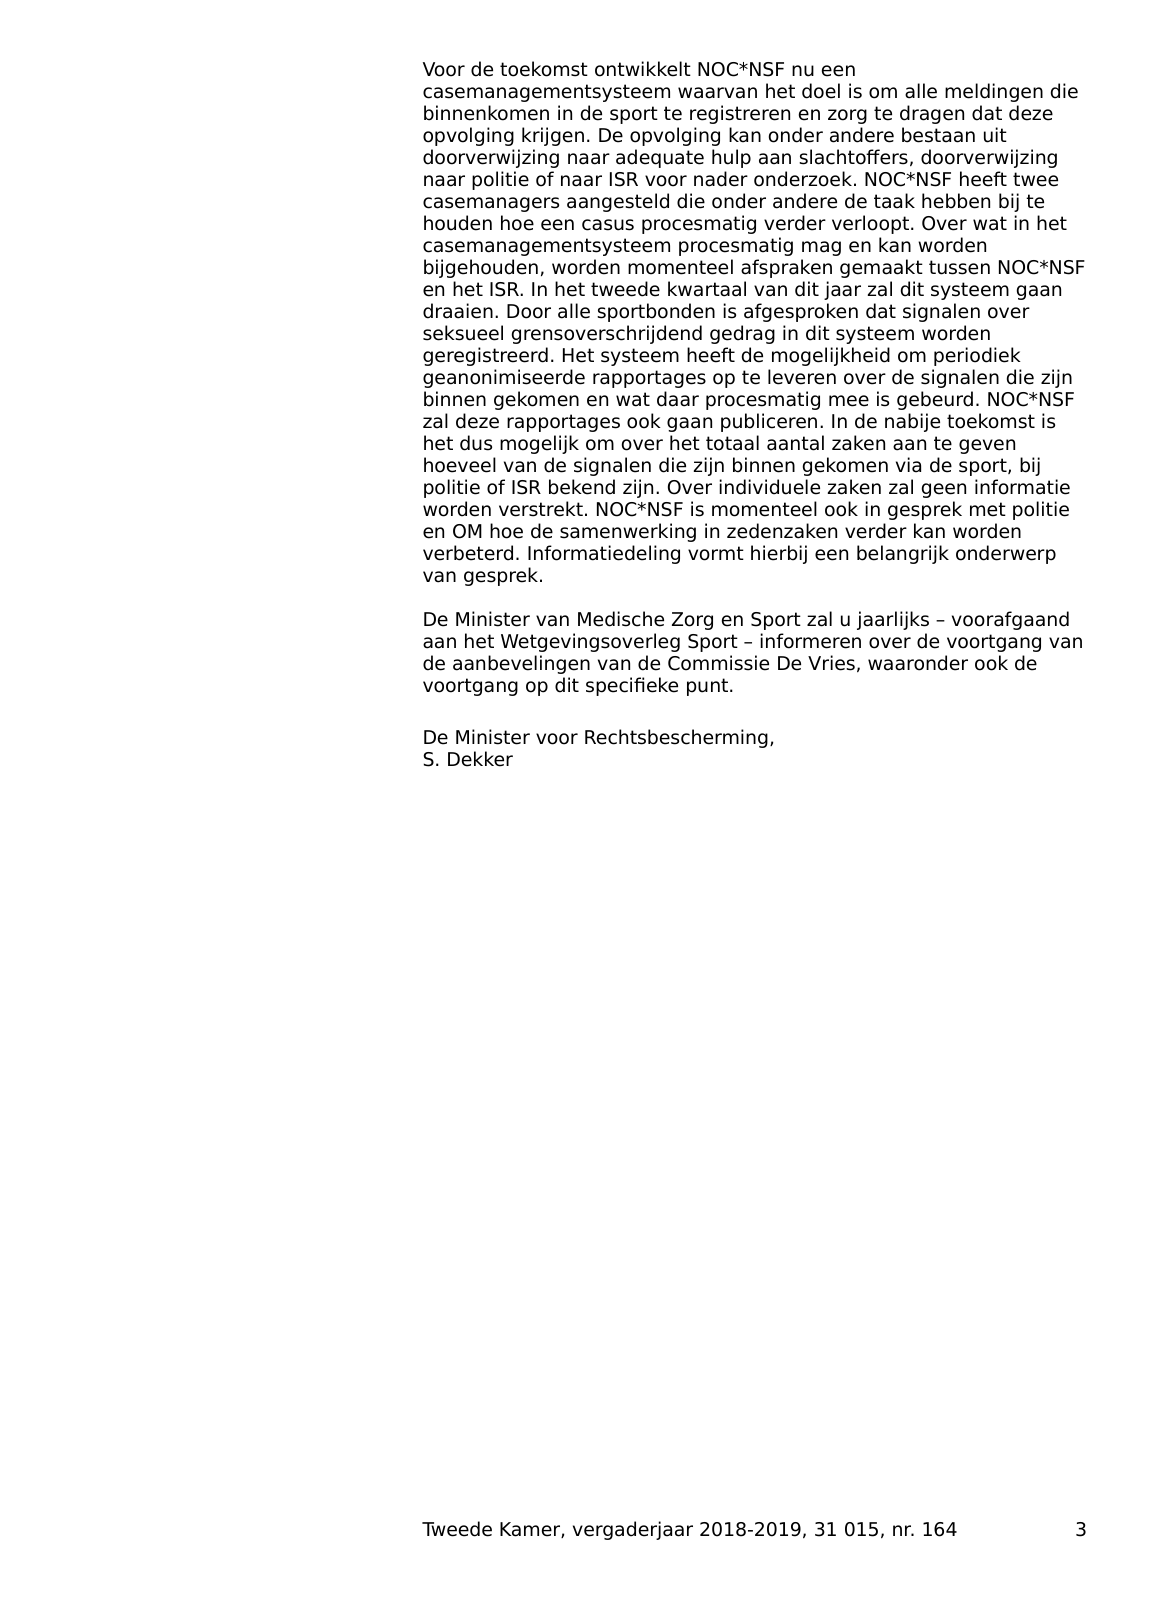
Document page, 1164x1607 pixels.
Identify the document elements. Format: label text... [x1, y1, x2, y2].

text De Minister voor Rechtsbescherming, S. Dekker [422, 727, 1087, 771]
text Voor de toekomst ontwikkelt NOC*NSF nu een casemanagementsysteem waarvan het doel is om alle meldingen die binnenkomen in de sport te registreren en zorg te dragen dat deze opvolging krijgen. De opvolging kan onder andere bestaan uit doorverwijzing naar adequate hulp aan slachtoffers, doorverwijzing naar politie of naar ISR voor nader onderzoek. NOC*NSF heeft twee casemanagers aangesteld die onder andere de taak hebben bij te houden hoe een casus procesmatig verder verloopt. Over wat in het casemanagementsysteem procesmatig mag en kan worden bijgehouden, worden momenteel afspraken gemaakt tussen NOC*NSF en het ISR. In het tweede kwartaal van dit jaar zal dit systeem gaan draaien. Door alle sportbonden is afgesproken dat signalen over seksueel grensoverschrijdend gedrag in dit systeem worden geregistreerd. Het systeem heeft de mogelijkheid om periodiek geanonimiseerde rapportages op te leveren over de signalen die zijn binnen gekomen en wat daar procesmatig mee is gebeurd. NOC*NSF zal deze rapportages ook gaan publiceren. In de nabije toekomst is het dus mogelijk om over het totaal aantal zaken aan te geven hoeveel van de signalen die zijn binnen gekomen via de sport, bij politie of ISR bekend zijn. Over individuele zaken zal geen informatie worden verstrekt. NOC*NSF is momenteel ook in gesprek met politie en OM hoe de samenwerking in zedenzaken verder kan worden verbeterd. Informatiedeling vormt hierbij een belangrijk onderwerp van gesprek. [422, 59, 1087, 587]
text De Minister van Medische Zorg en Sport zal u jaarlijks – voorafgaand aan het Wetgevingsoverleg Sport – informeren over de voortgang van de aanbevelingen van de Commissie De Vries, waaronder ook de voortgang op dit specifieke punt. [422, 609, 1087, 697]
